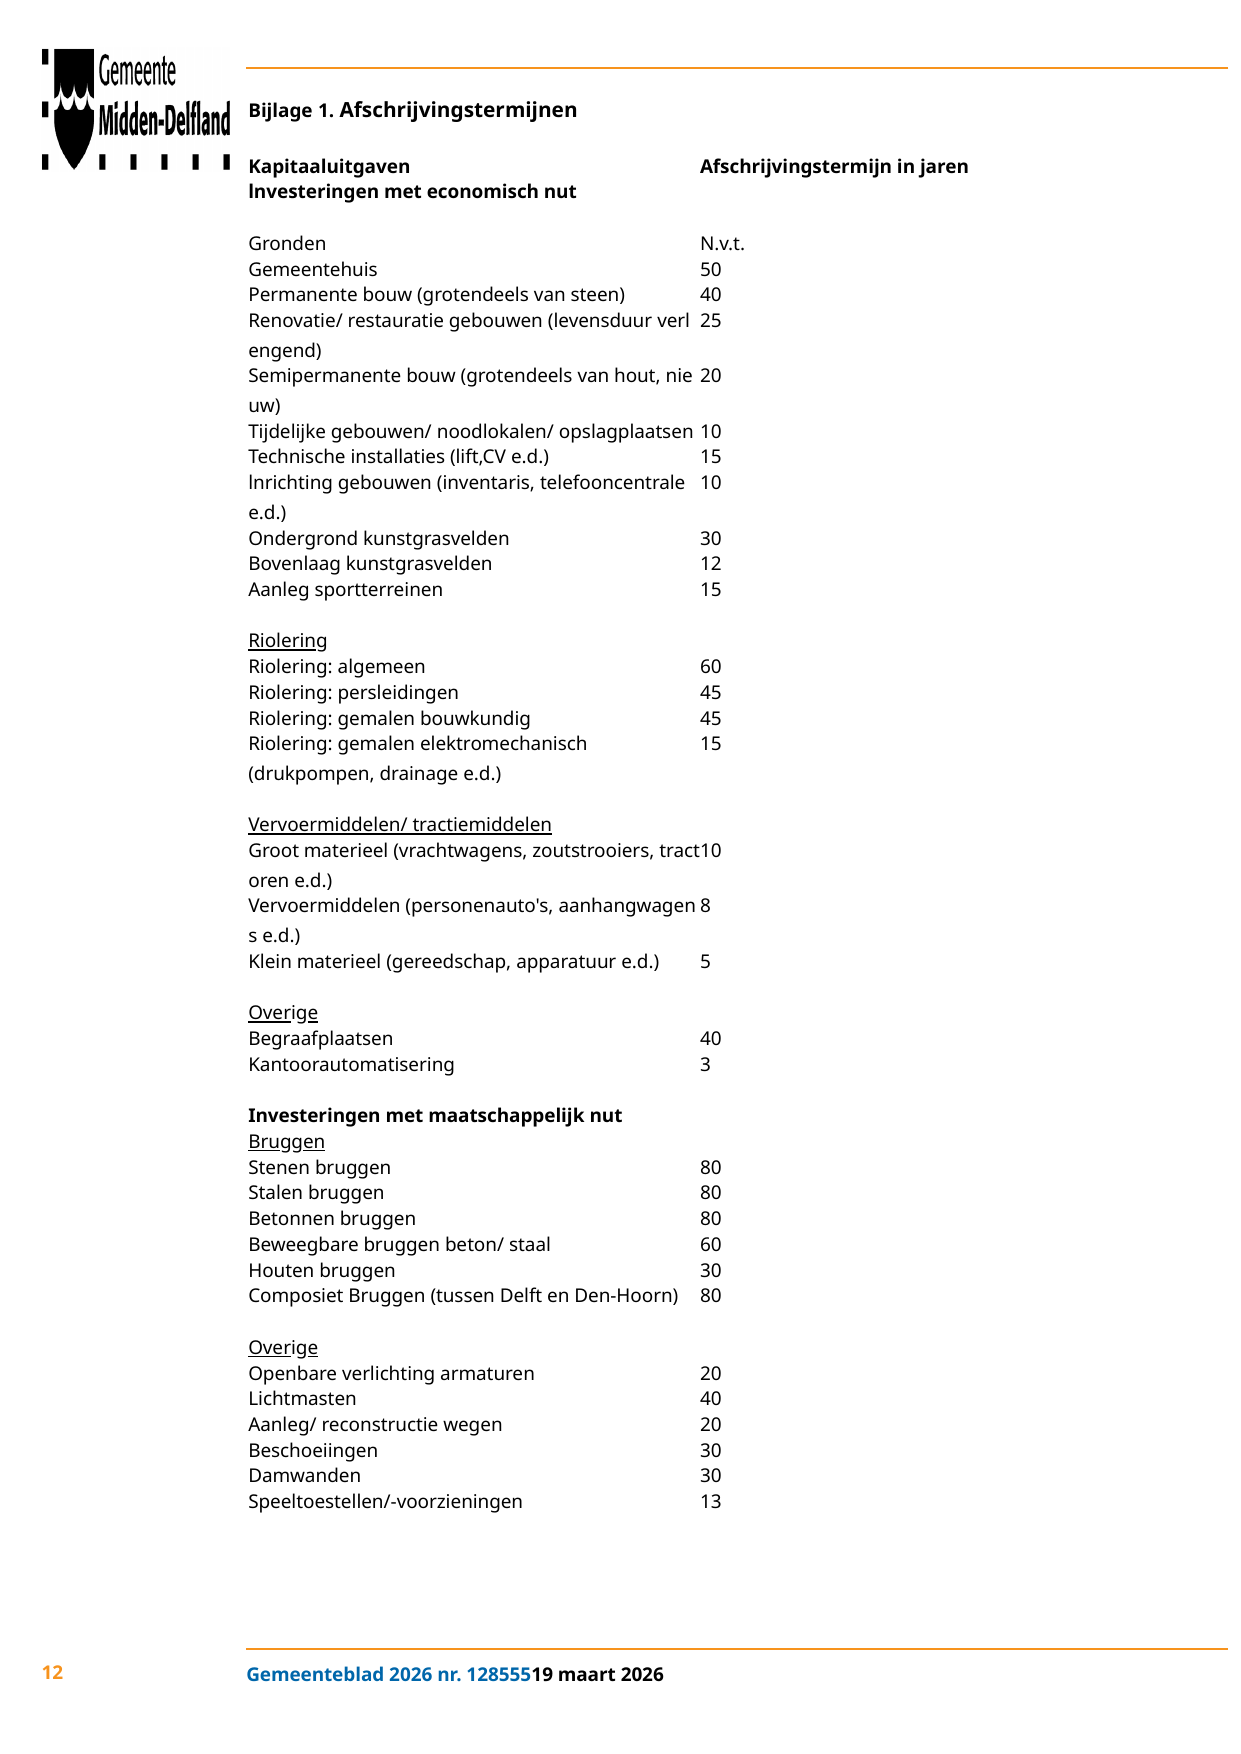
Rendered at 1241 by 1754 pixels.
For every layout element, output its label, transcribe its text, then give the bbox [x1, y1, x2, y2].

table_cell [700, 1334, 1152, 1360]
table_cell Damwanden [248, 1463, 700, 1488]
table_cell 20 [700, 363, 1152, 418]
table_cell [700, 1128, 1152, 1154]
table_cell 80 [700, 1283, 1152, 1308]
table_cell Investeringen met maatschappelijk nut [248, 1103, 700, 1128]
table_cell 3 [700, 1051, 1152, 1077]
table_cell 13 [700, 1488, 1152, 1514]
table_cell Gemeentehuis [248, 256, 700, 282]
table_header Kapitaaluitgaven [248, 153, 700, 179]
table_cell Renovatie/ restauratie gebouwen (levensduur verlengend) [248, 308, 700, 363]
table_cell Betonnen bruggen [248, 1205, 700, 1231]
table_cell 45 [700, 679, 1152, 705]
table_cell 30 [700, 1437, 1152, 1463]
table_cell 8 [700, 893, 1152, 948]
table_cell 60 [700, 1231, 1152, 1257]
table_cell Riolering: gemalen bouwkundig [248, 705, 700, 731]
table_cell 15 [700, 731, 1152, 786]
table_cell Speeltoestellen/-voorzieningen [248, 1488, 700, 1514]
table_cell 20 [700, 1360, 1152, 1385]
table_cell Gronden [248, 230, 700, 256]
table_cell Overige [248, 1000, 700, 1025]
table_cell Riolering: gemalen elektromechanisch (drukpompen, drainage e.d.) [248, 731, 700, 786]
table_cell Begraafplaatsen [248, 1025, 700, 1051]
table_cell Bruggen [248, 1128, 700, 1154]
table_cell Stalen bruggen [248, 1180, 700, 1205]
table_cell 20 [700, 1411, 1152, 1437]
table_cell [248, 974, 1152, 999]
table_cell 12 [700, 551, 1152, 576]
table_cell Aanleg/ reconstructie wegen [248, 1411, 700, 1437]
table_cell Lichtmasten [248, 1385, 700, 1411]
table_cell Groot materieel (vrachtwagens, zoutstrooiers, tractoren e.d.) [248, 838, 700, 893]
table_cell 5 [700, 948, 1152, 974]
table_cell 30 [700, 1257, 1152, 1282]
table_cell [700, 179, 1152, 204]
table_cell 10 [700, 418, 1152, 444]
table_cell Kantoorautomatisering [248, 1051, 700, 1077]
table_cell 40 [700, 282, 1152, 307]
table_cell Bovenlaag kunstgrasvelden [248, 551, 700, 576]
table_cell Riolering: algemeen [248, 654, 700, 679]
table_cell Composiet Bruggen (tussen Delft en Den-Hoorn) [248, 1283, 700, 1308]
table_cell Technische installaties (lift,CV e.d.) [248, 444, 700, 469]
table_cell [248, 786, 1152, 812]
table_cell 80 [700, 1180, 1152, 1205]
picture [41, 47, 231, 172]
table_cell [700, 1103, 1152, 1128]
table_cell Vervoermiddelen/ tractiemiddelen [248, 812, 700, 837]
table_cell 15 [700, 444, 1152, 469]
table_cell 40 [700, 1385, 1152, 1411]
table_cell Beschoeiingen [248, 1437, 700, 1463]
table_cell Aanleg sportterreinen [248, 576, 700, 602]
table_cell 25 [700, 308, 1152, 363]
table_cell Stenen bruggen [248, 1154, 700, 1179]
table_cell [248, 602, 1152, 628]
table_cell Overige [248, 1334, 700, 1360]
table_cell [700, 1000, 1152, 1025]
table_cell Houten bruggen [248, 1257, 700, 1282]
table_cell Vervoermiddelen (personenauto's, aanhangwagens e.d.) [248, 893, 700, 948]
table_cell [248, 1308, 1152, 1334]
table_cell Permanente bouw (grotendeels van steen) [248, 282, 700, 307]
table_cell 10 [700, 470, 1152, 525]
table_cell Semipermanente bouw (grotendeels van hout, nieuw) [248, 363, 700, 418]
table_cell N.v.t. [700, 230, 1152, 256]
table_cell 15 [700, 576, 1152, 602]
table_cell lnrichting gebouwen (inventaris, telefooncentrale e.d.) [248, 470, 700, 525]
table_cell 40 [700, 1025, 1152, 1051]
table_cell Riolering [248, 628, 700, 653]
table_cell [248, 1077, 1152, 1102]
table_cell 80 [700, 1205, 1152, 1231]
table_cell 50 [700, 256, 1152, 282]
table_cell Klein materieel (gereedschap, apparatuur e.d.) [248, 948, 700, 974]
table_header Afschrijvingstermijn in jaren [700, 153, 1152, 179]
table_cell [700, 812, 1152, 837]
table_cell Riolering: persleidingen [248, 679, 700, 705]
text Bijlage 1. Afschrijvingstermijnen [248, 95, 1152, 123]
table_cell Beweegbare bruggen beton/ staal [248, 1231, 700, 1257]
table_cell 10 [700, 838, 1152, 893]
table_cell [248, 205, 1152, 230]
table_cell 30 [700, 1463, 1152, 1488]
table_cell [700, 628, 1152, 653]
table_cell 80 [700, 1154, 1152, 1179]
table_cell Ondergrond kunstgrasvelden [248, 525, 700, 551]
table_cell lnvesteringen met economisch nut [248, 179, 700, 204]
table_cell 45 [700, 705, 1152, 731]
table_cell Tijdelijke gebouwen/ noodlokalen/ opslagplaatsen [248, 418, 700, 444]
table_cell 30 [700, 525, 1152, 551]
table_cell 60 [700, 654, 1152, 679]
table_cell Openbare verlichting armaturen [248, 1360, 700, 1385]
